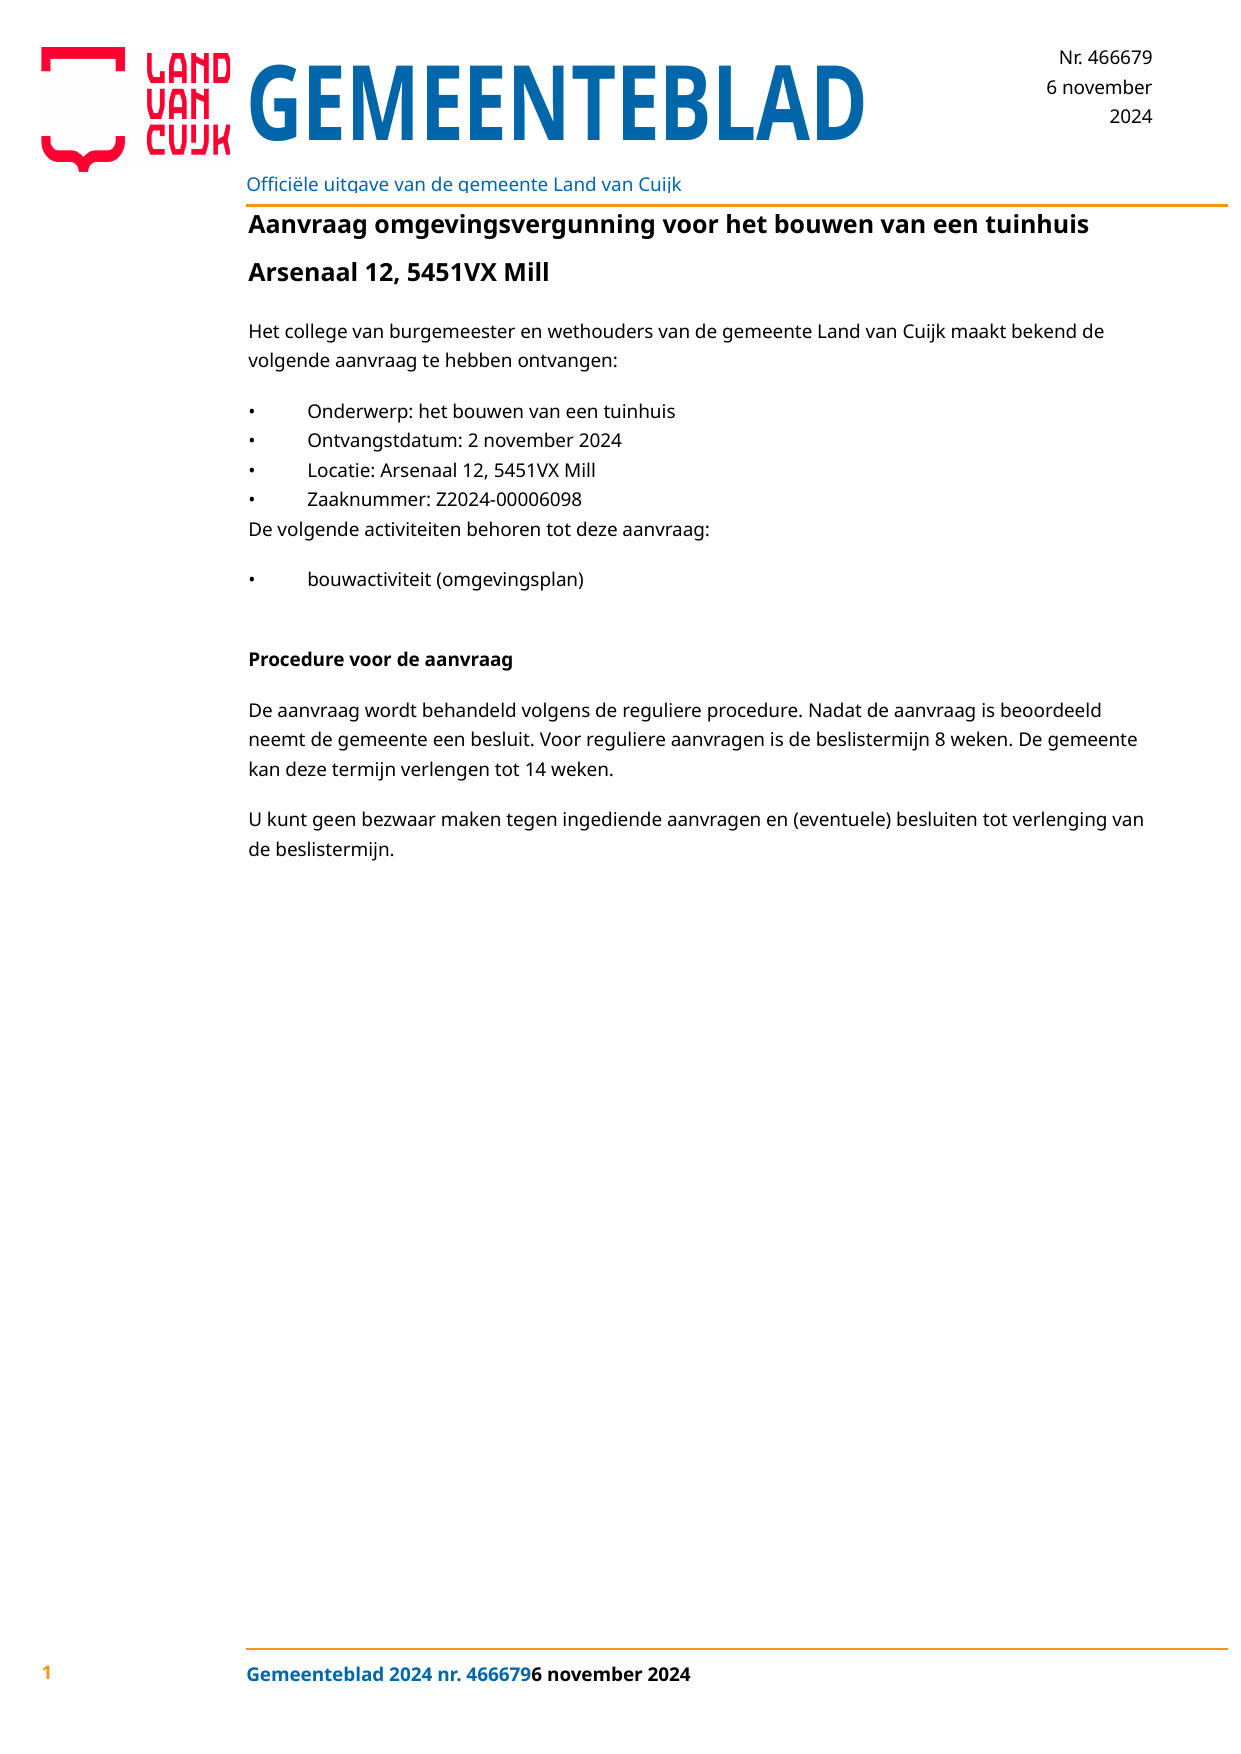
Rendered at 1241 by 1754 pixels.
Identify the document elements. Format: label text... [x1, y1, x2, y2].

text Aanvraag omgevingsvergunning voor het bouwen van een tuinhuis Arsenaal 12, 5451VX Mill [248, 207, 1152, 288]
picture [41, 47, 231, 172]
text U kunt geen bezwaar maken tegen ingediende aanvragen en (eventuele) besluiten tot verlenging van de beslistermijn. [248, 807, 1152, 862]
text Het college van burgemeester en wethouders van de gemeente Land van Cuijk maakt bekend de volgende aanvraag te hebben ontvangen: [248, 318, 1152, 373]
list Zaaknummer: Z2024-00006098 [248, 487, 1152, 512]
text De aanvraag wordt behandeld volgens de reguliere procedure. Nadat de aanvraag is beoordeeld neemt de gemeente een besluit. Voor reguliere aanvragen is de beslistermijn 8 weken. De gemeente kan deze termijn verlengen tot 14 weken. [248, 697, 1152, 782]
list Ontvangstdatum: 2 november 2024 [248, 427, 1152, 453]
list Onderwerp: het bouwen van een tuinhuis [248, 398, 1152, 424]
list bouwactiviteit (omgevingsplan) [248, 567, 1152, 592]
text Procedure voor de aanvraag [248, 647, 1152, 672]
list Locatie: Arsenaal 12, 5451VX Mill [248, 457, 1152, 483]
text De volgende activiteiten behoren tot deze aanvraag: [248, 516, 1152, 542]
